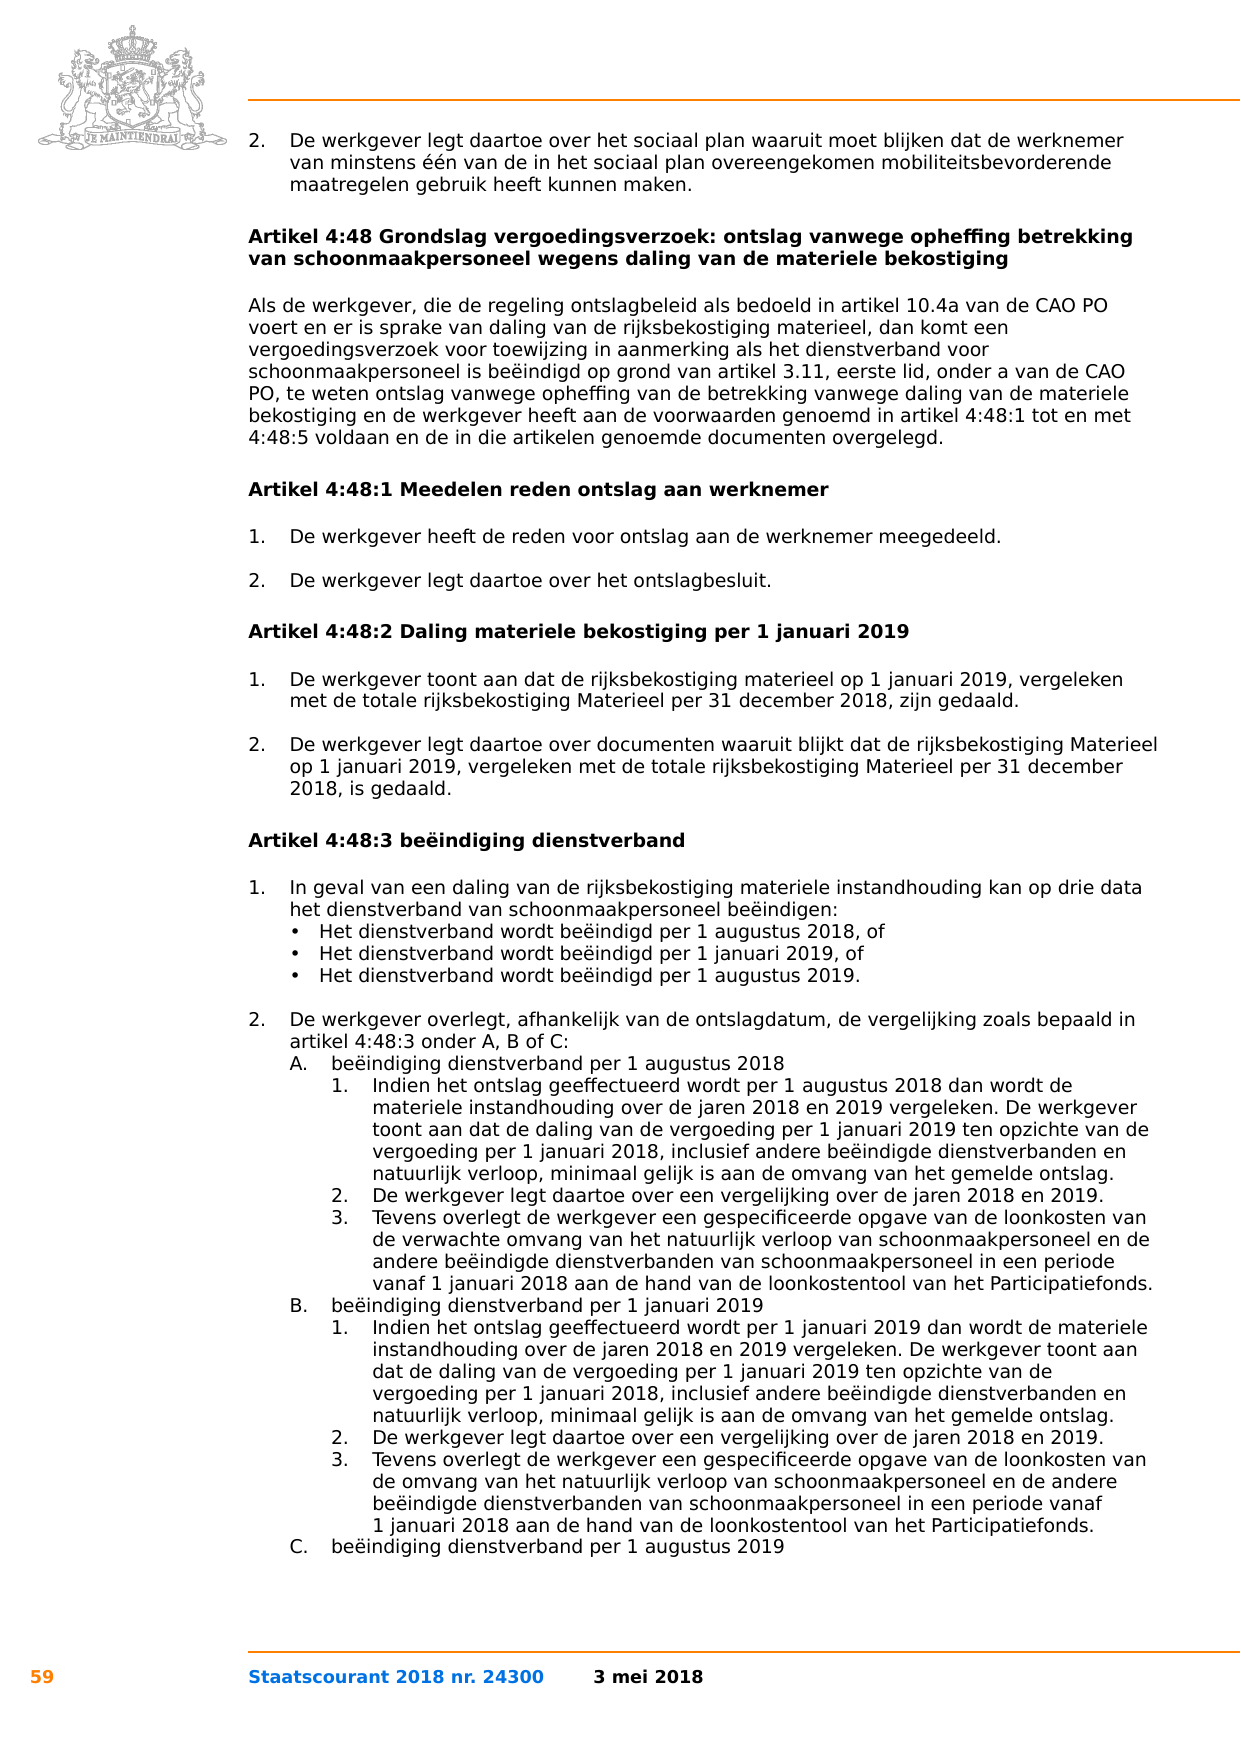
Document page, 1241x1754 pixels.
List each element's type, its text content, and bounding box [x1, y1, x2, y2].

text • Het dienstverband wordt beëindigd per 1 augustus 2018, of [289, 921, 1163, 943]
text 1. In geval van een daling van de rijksbekostiging materiele instandhouding kan op drie data het dienstverband van schoonmaakpersoneel beëindigen: [248, 877, 1163, 921]
text Als de werkgever, die de regeling ontslagbeleid als bedoeld in artikel 10.4a van de CAO PO voert en er is sprake van daling van de rijksbekostiging materieel, dan komt een vergoedingsverzoek voor toewijzing in aanmerking als het dienstverband voor schoonmaakpersoneel is beëindigd op grond van artikel 3.11, eerste lid, onder a van de CAO PO, te weten ontslag vanwege opheffing van de betrekking vanwege daling van de materiele bekostiging en de werkgever heeft aan de voorwaarden genoemd in artikel 4:48:1 tot en met 4:48:5 voldaan en de in die artikelen genoemde documenten overgelegd. [248, 295, 1163, 449]
subtitle Artikel 4:48:1 Meedelen reden ontslag aan werknemer [248, 479, 1163, 501]
text 1. De werkgever toont aan dat de rijksbekostiging materieel op 1 januari 2019, vergeleken met de totale rijksbekostiging Materieel per 31 december 2018, zijn gedaald. [248, 668, 1163, 712]
text 2. De werkgever overlegt, afhankelijk van de ontslagdatum, de vergelijking zoals bepaald in artikel 4:48:3 onder A, B of C: [248, 1009, 1163, 1053]
text 2. De werkgever legt daartoe over documenten waaruit blijkt dat de rijksbekostiging Materieel op 1 januari 2019, vergeleken met de totale rijksbekostiging Materieel per 31 december 2018, is gedaald. [248, 734, 1163, 800]
text 2. De werkgever legt daartoe over het sociaal plan waaruit moet blijken dat de werknemer van minstens één van de in het sociaal plan overeengekomen mobiliteitsbevorderende maatregelen gebruik heeft kunnen maken. [248, 130, 1163, 196]
subtitle Artikel 4:48:3 beëindiging dienstverband [248, 830, 1163, 852]
text 3. Tevens overlegt de werkgever een gespecificeerde opgave van de loonkosten van de omvang van het natuurlijk verloop van schoonmaakpersoneel en de andere beëindigde dienstverbanden van schoonmaakpersoneel in een periode vanaf 1 januari 2018 aan de hand van de loonkostentool van het Participatiefonds. [331, 1448, 1163, 1536]
text • Het dienstverband wordt beëindigd per 1 januari 2019, of [289, 943, 1163, 965]
text 2. De werkgever legt daartoe over het ontslagbesluit. [248, 569, 1163, 591]
text C. beëindiging dienstverband per 1 augustus 2019 [289, 1536, 1163, 1558]
text 3. Tevens overlegt de werkgever een gespecificeerde opgave van de loonkosten van de verwachte omvang van het natuurlijk verloop van schoonmaakpersoneel en de andere beëindigde dienstverbanden van schoonmaakpersoneel in een periode vanaf 1 januari 2018 aan de hand van de loonkostentool van het Participatiefonds. [331, 1207, 1163, 1295]
text 1. Indien het ontslag geeffectueerd wordt per 1 augustus 2018 dan wordt de materiele instandhouding over de jaren 2018 en 2019 vergeleken. De werkgever toont aan dat de daling van de vergoeding per 1 januari 2019 ten opzichte van de vergoeding per 1 januari 2018, inclusief andere beëindigde dienstverbanden en natuurlijk verloop, minimaal gelijk is aan de omvang van het gemelde ontslag. [331, 1075, 1163, 1185]
text • Het dienstverband wordt beëindigd per 1 augustus 2019. [289, 965, 1163, 987]
text 1. De werkgever heeft de reden voor ontslag aan de werknemer meegedeeld. [248, 526, 1163, 548]
text B. beëindiging dienstverband per 1 januari 2019 [289, 1295, 1163, 1317]
text 2. De werkgever legt daartoe over een vergelijking over de jaren 2018 en 2019. [331, 1427, 1163, 1448]
text 2. De werkgever legt daartoe over een vergelijking over de jaren 2018 en 2019. [331, 1185, 1163, 1207]
subtitle Artikel 4:48 Grondslag vergoedingsverzoek: ontslag vanwege opheffing betrekking van schoonmaakpersoneel wegens daling van de materiele bekostiging [248, 226, 1163, 270]
text 1. Indien het ontslag geeffectueerd wordt per 1 januari 2019 dan wordt de materiele instandhouding over de jaren 2018 en 2019 vergeleken. De werkgever toont aan dat de daling van de vergoeding per 1 januari 2019 ten opzichte van de vergoeding per 1 januari 2018, inclusief andere beëindigde dienstverbanden en natuurlijk verloop, minimaal gelijk is aan de omvang van het gemelde ontslag. [331, 1317, 1163, 1427]
subtitle Artikel 4:48:2 Daling materiele bekostiging per 1 januari 2019 [248, 621, 1163, 643]
picture [38, 25, 227, 150]
text A. beëindiging dienstverband per 1 augustus 2018 [289, 1053, 1163, 1075]
